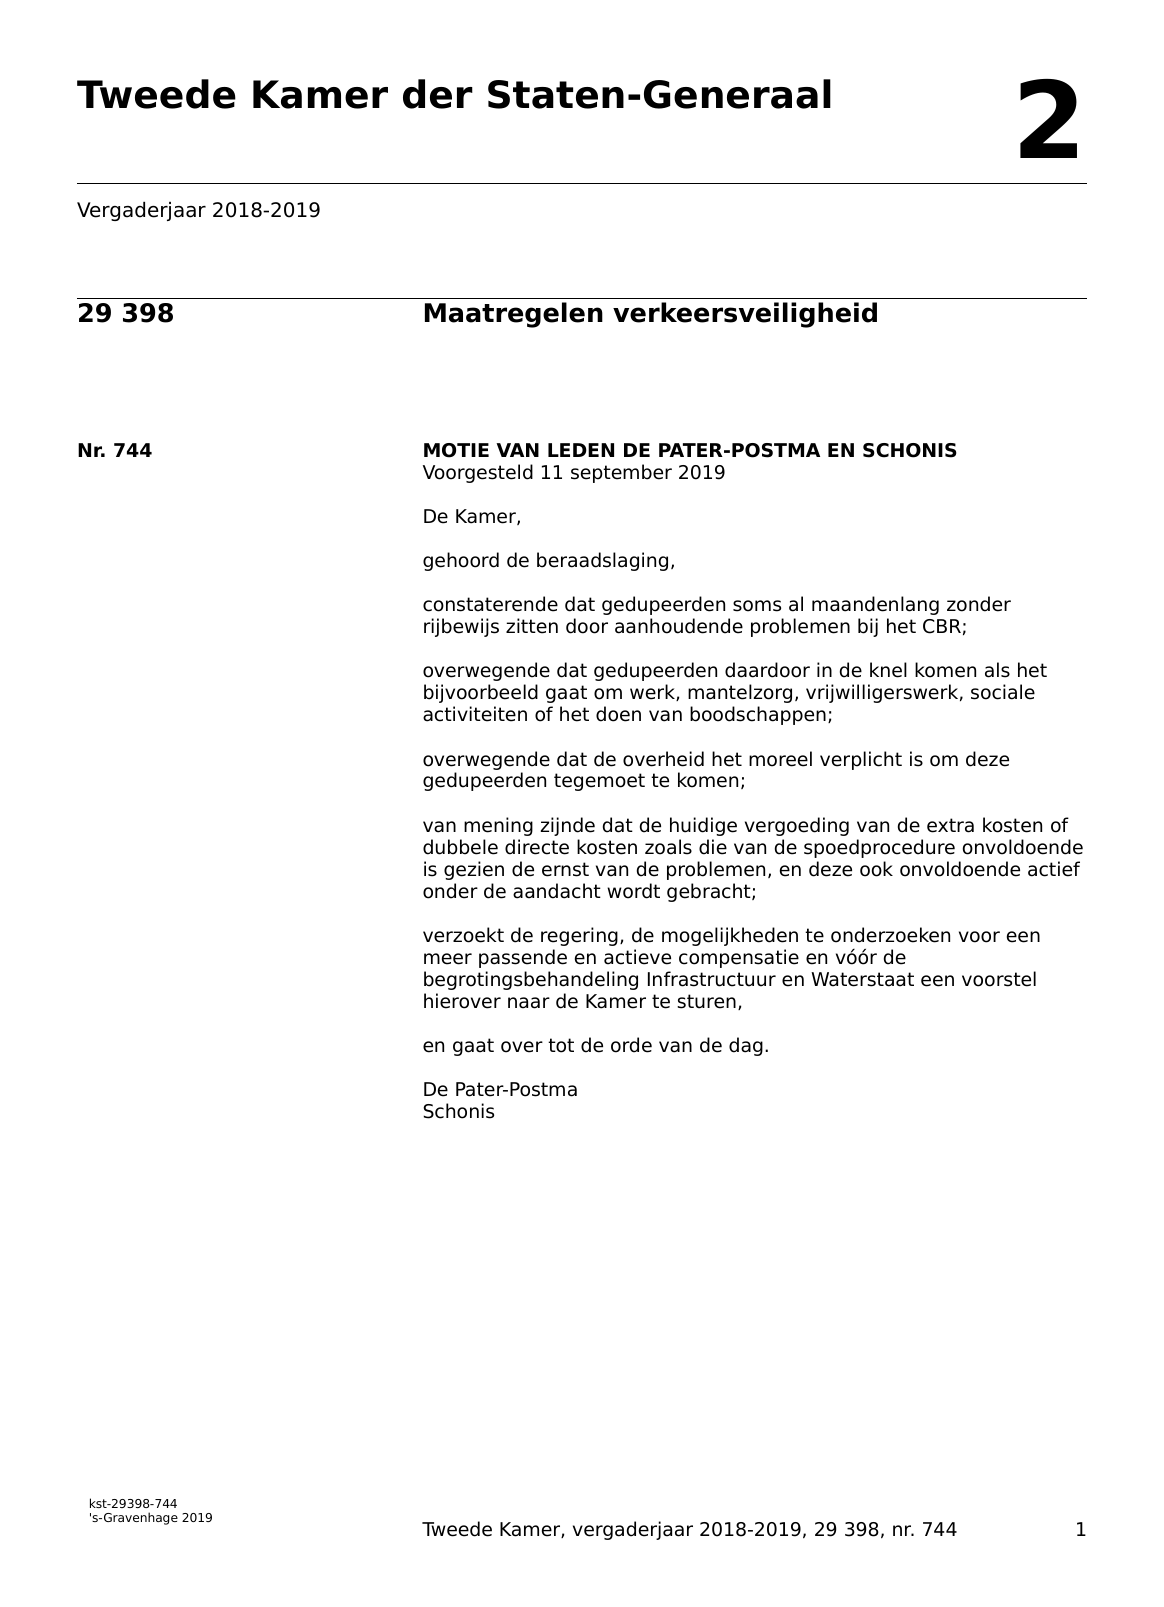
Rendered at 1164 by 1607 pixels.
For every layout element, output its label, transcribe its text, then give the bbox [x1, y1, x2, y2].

text 's-Gravenhage 2019 [88, 1511, 323, 1525]
subtitle 29 398 Maatregelen verkeersveiligheid [77, 299, 1087, 329]
text overwegende dat de overheid het moreel verplicht is om deze gedupeerden tegemoet te komen; [422, 748, 1087, 792]
table_header 2 [886, 59, 1087, 183]
text overwegende dat gedupeerden daardoor in de knel komen als het bijvoorbeeld gaat om werk, mantelzorg, vrijwilligerswerk, sociale activiteiten of het doen van boodschappen; [422, 660, 1087, 726]
table_cell Vergaderjaar 2018-2019 [77, 184, 1087, 298]
text verzoekt de regering, de mogelijkheden te onderzoeken voor een meer passende en actieve compensatie en vóór de begrotingsbehandeling Infrastructuur en Waterstaat een voorstel hierover naar de Kamer te sturen, [422, 925, 1087, 1013]
text en gaat over tot de orde van de dag. [422, 1035, 1087, 1057]
text De Pater-Postma [422, 1079, 1087, 1101]
text Schonis [422, 1101, 1087, 1123]
table_header Tweede Kamer der Staten-Generaal [77, 59, 886, 183]
text Voorgesteld 11 september 2019 [422, 462, 1087, 484]
text constaterende dat gedupeerden soms al maandenlang zonder rijbewijs zitten door aanhoudende problemen bij het CBR; [422, 594, 1087, 638]
text gehoord de beraadslaging, [422, 550, 1087, 572]
text kst-29398-744 [88, 1497, 323, 1511]
text van mening zijnde dat de huidige vergoeding van de extra kosten of dubbele directe kosten zoals die van de spoedprocedure onvoldoende is gezien de ernst van de problemen, en deze ook onvoldoende actief onder de aandacht wordt gebracht; [422, 814, 1087, 902]
text De Kamer, [422, 506, 1087, 528]
subtitle Nr. 744 MOTIE VAN LEDEN DE PATER-POSTMA EN SCHONIS [77, 440, 1087, 462]
